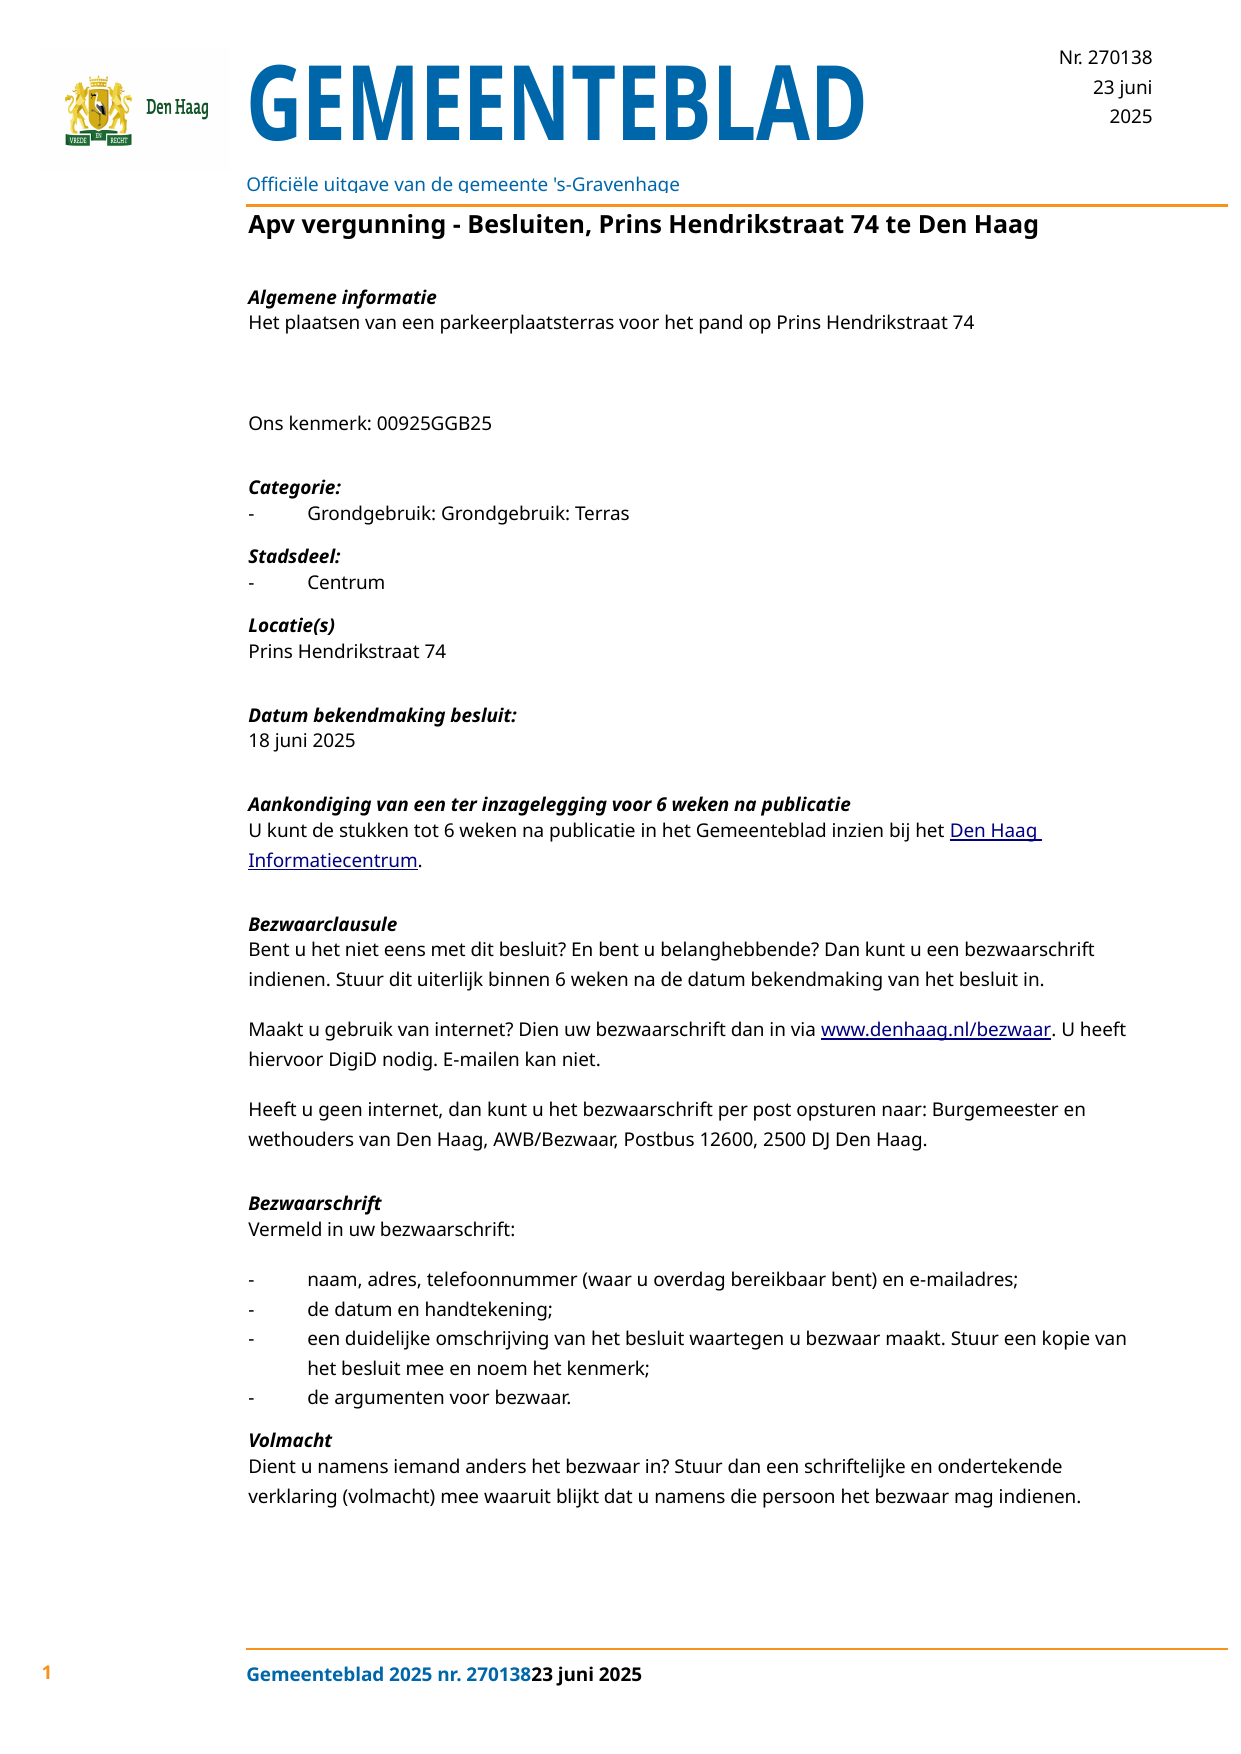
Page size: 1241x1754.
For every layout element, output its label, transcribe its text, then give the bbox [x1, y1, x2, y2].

text Heeft u geen internet, dan kunt u het bezwaarschrift per post opsturen naar: Burgemeester en wethouders van Den Haag, AWB/Bezwaar, Postbus 12600, 2500 DJ Den Haag. [248, 1096, 1152, 1152]
list de datum en handtekening; [248, 1296, 1152, 1321]
list Centrum [248, 569, 1152, 595]
list naam, adres, telefoonnummer (waar u overdag bereikbaar bent) en e-mailadres; [248, 1266, 1152, 1292]
list de argumenten voor bezwaar. [248, 1384, 1152, 1410]
text Categorie: [248, 474, 1152, 500]
text Bent u het niet eens met dit besluit? En bent u belanghebbende? Dan kunt u een bezwaarschrift indienen. Stuur dit uiterlijk binnen 6 weken na de datum bekendmaking van het besluit in. [248, 936, 1152, 992]
list Grondgebruik: Grondgebruik: Terras [248, 500, 1152, 526]
text Maakt u gebruik van internet? Dien uw bezwaarschrift dan in via www.denhaag.nl/bezwaar. U heeft hiervoor DigiD nodig. E-mailen kan niet. [248, 1016, 1152, 1072]
text Het plaatsen van een parkeerplaatsterras voor het pand op Prins Hendrikstraat 74 [248, 309, 1152, 335]
text Locatie(s) [248, 612, 1152, 638]
text Stadsdeel: [248, 543, 1152, 569]
text Aankondiging van een ter inzagelegging voor 6 weken na publicatie [248, 791, 1152, 817]
text Bezwaarclausule [248, 911, 1152, 936]
text Bezwaarschrift [248, 1190, 1152, 1216]
text Dient u namens iemand anders het bezwaar in? Stuur dan een schriftelijke en ondertekende verklaring (volmacht) mee waaruit blijkt dat u namens die persoon het bezwaar mag indienen. [248, 1453, 1152, 1509]
text U kunt de stukken tot 6 weken na publicatie in het Gemeenteblad inzien bij het Den Haag Informatiecentrum. [248, 817, 1152, 872]
text Volmacht [248, 1428, 1152, 1453]
text Algemene informatie [248, 284, 1152, 309]
text 18 juni 2025 [248, 727, 1152, 753]
text Vermeld in uw bezwaarschrift: [248, 1216, 1152, 1241]
text Datum bekendmaking besluit: [248, 702, 1152, 727]
list een duidelijke omschrijving van het besluit waartegen u bezwaar maakt. Stuur een kopie van het besluit mee en noem het kenmerk; [248, 1325, 1152, 1381]
text Prins Hendrikstraat 74 [248, 638, 1152, 663]
text Ons kenmerk: 00925GGB25 [248, 410, 1152, 436]
picture [41, 47, 231, 172]
text Apv vergunning - Besluiten, Prins Hendrikstraat 74 te Den Haag [248, 207, 1152, 241]
